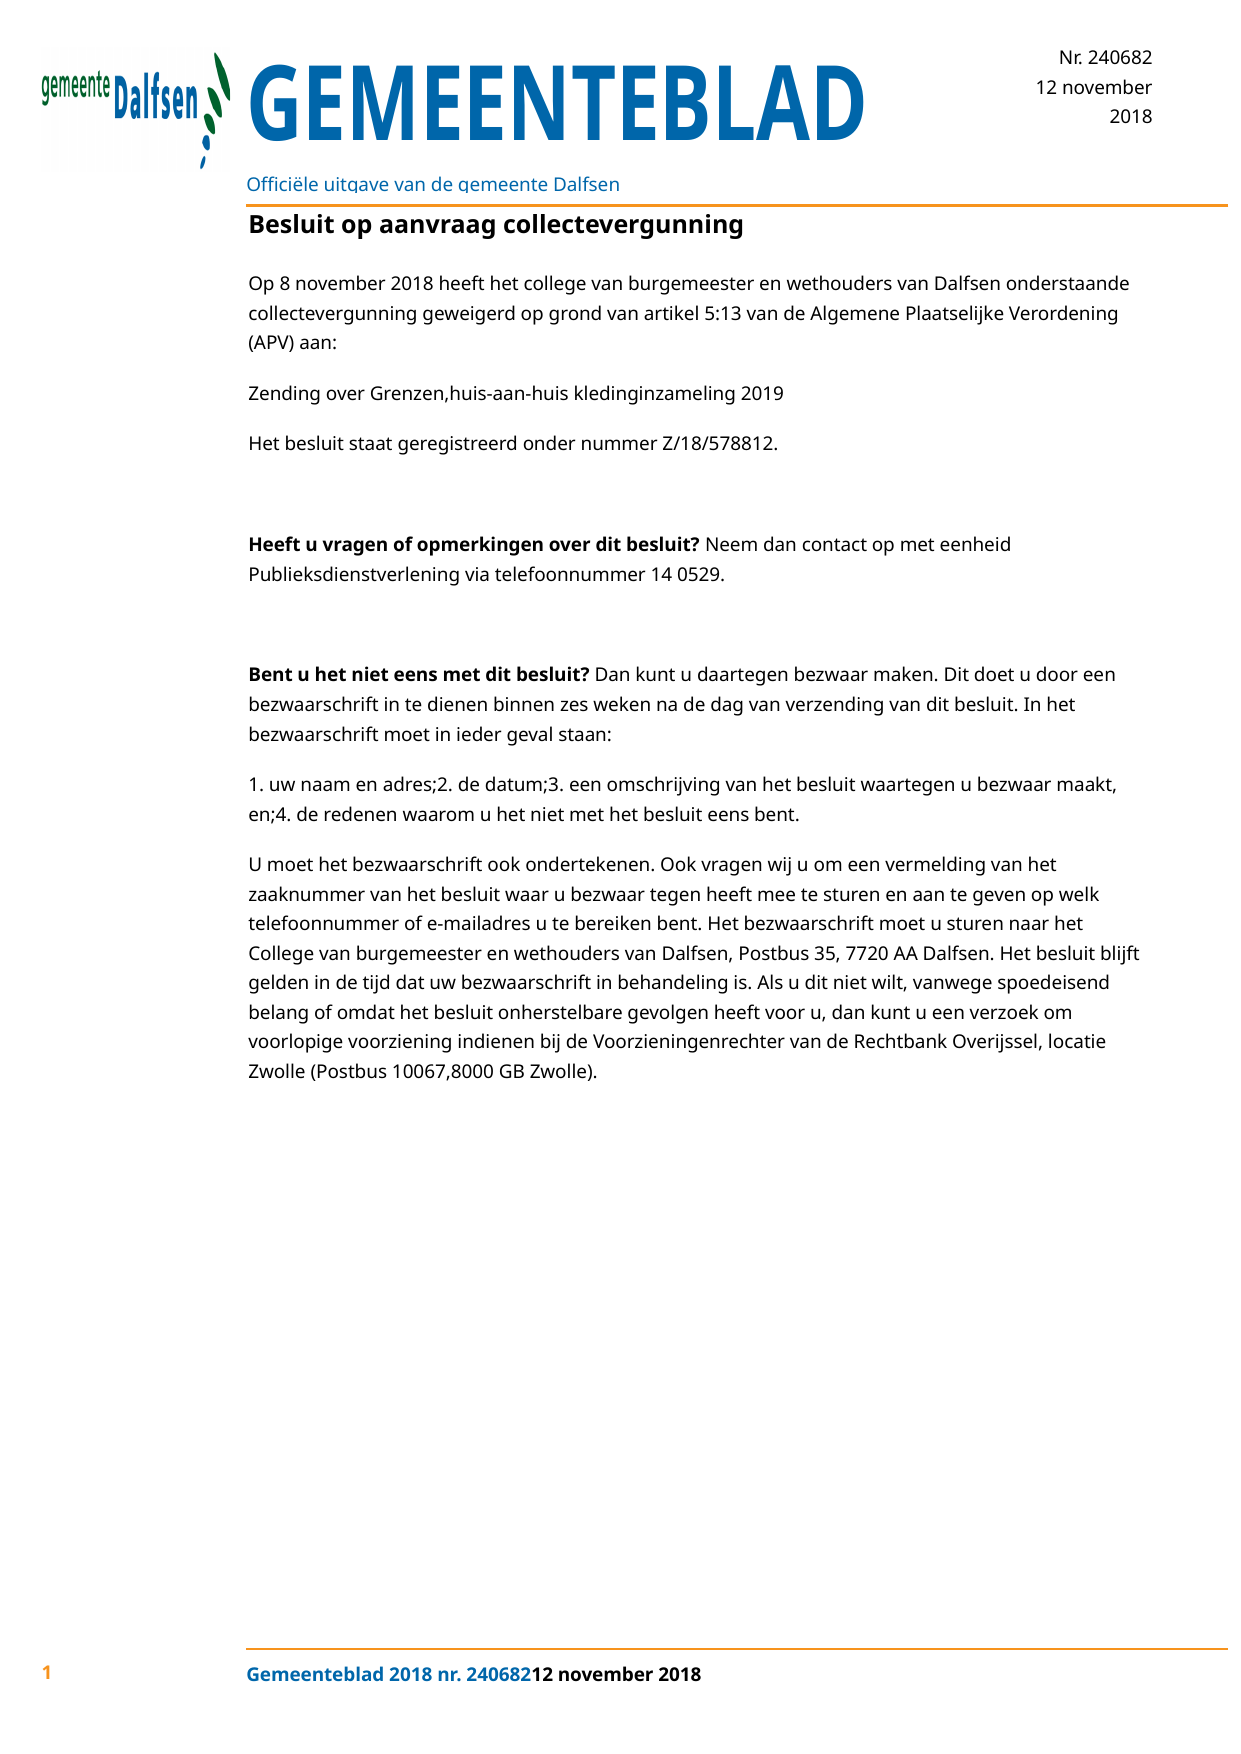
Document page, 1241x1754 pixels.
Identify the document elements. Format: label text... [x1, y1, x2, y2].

text Bent u het niet eens met dit besluit? Dan kunt u daartegen bezwaar maken. Dit doet u door een bezwaarschrift in te dienen binnen zes weken na de dag van verzending van dit besluit. In het bezwaarschrift moet in ieder geval staan: [248, 662, 1152, 746]
picture [41, 47, 231, 172]
text 1. uw naam en adres;2. de datum;3. een omschrijving van het besluit waartegen u bezwaar maakt, en;4. de redenen waarom u het niet met het besluit eens bent. [248, 771, 1152, 826]
text Besluit op aanvraag collectevergunning [248, 207, 1152, 241]
text U moet het bezwaarschrift ook ondertekenen. Ook vragen wij u om een vermelding van het zaaknummer van het besluit waar u bezwaar tegen heeft mee te sturen en aan te geven op welk telefoonnummer of e-mailadres u te bereiken bent. Het bezwaarschrift moet u sturen naar het College van burgemeester en wethouders van Dalfsen, Postbus 35, 7720 AA Dalfsen. Het besluit blijft gelden in de tijd dat uw bezwaarschrift in behandeling is. Als u dit niet wilt, vanwege spoedeisend belang of omdat het besluit onherstelbare gevolgen heeft voor u, dan kunt u een verzoek om voorlopige voorziening indienen bij de Voorzieningenrechter van de Rechtbank Overijssel, locatie Zwolle (Postbus 10067,8000 GB Zwolle). [248, 851, 1152, 1084]
text Het besluit staat geregistreerd onder nummer Z/18/578812. [248, 430, 1152, 456]
text Zending over Grenzen,huis-aan-huis kledinginzameling 2019 [248, 380, 1152, 406]
text Op 8 november 2018 heeft het college van burgemeester en wethouders van Dalfsen onderstaande collectevergunning geweigerd op grond van artikel 5:13 van de Algemene Plaatselijke Verordening (APV) aan: [248, 270, 1152, 355]
text Heeft u vragen of opmerkingen over dit besluit? Neem dan contact op met eenheid Publieksdienstverlening via telefoonnummer 14 0529. [248, 531, 1152, 586]
